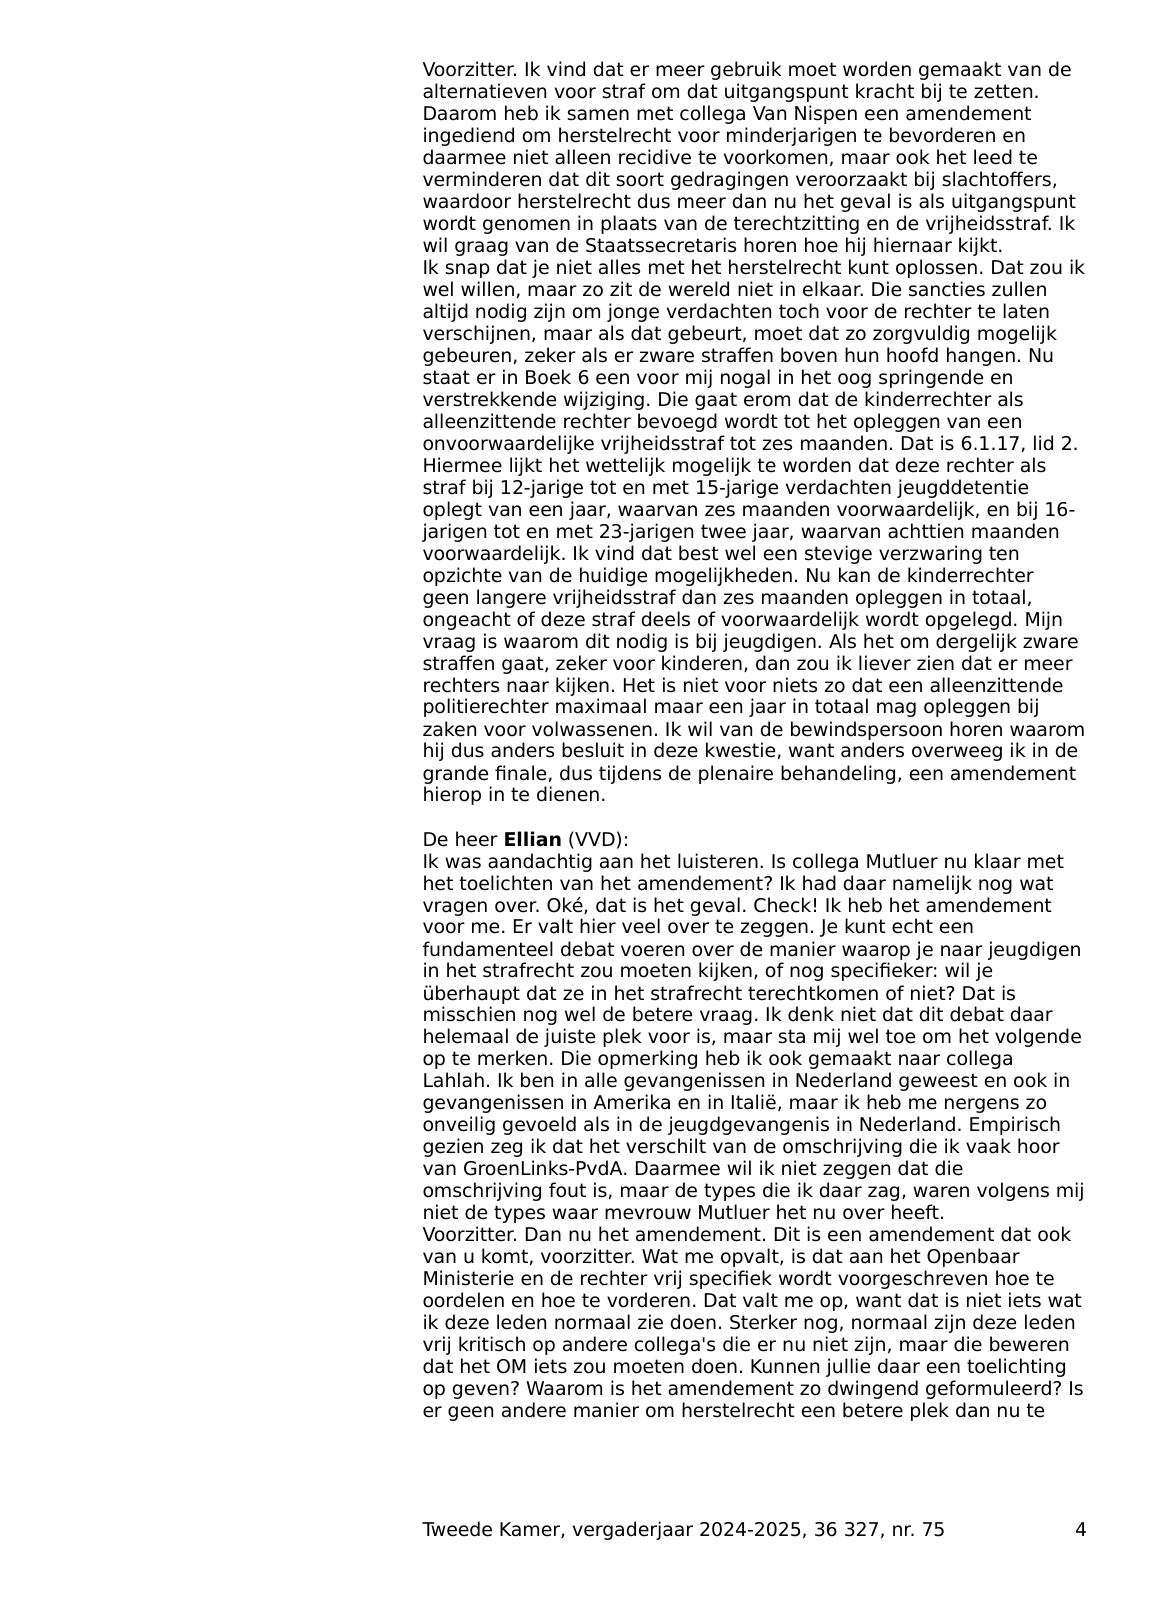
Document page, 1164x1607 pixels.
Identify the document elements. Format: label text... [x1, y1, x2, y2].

text Voorzitter. Ik vind dat er meer gebruik moet worden gemaakt van de alternatieven voor straf om dat uitgangspunt kracht bij te zetten. Daarom heb ik samen met collega Van Nispen een amendement ingediend om herstelrecht voor minderjarigen te bevorderen en daarmee niet alleen recidive te voorkomen, maar ook het leed te verminderen dat dit soort gedragingen veroorzaakt bij slachtoffers, waardoor herstelrecht dus meer dan nu het geval is als uitgangspunt wordt genomen in plaats van de terechtzitting en de vrijheidsstraf. Ik wil graag van de Staatssecretaris horen hoe hij hiernaar kijkt. [422, 59, 1087, 257]
text Voorzitter. Dan nu het amendement. Dit is een amendement dat ook van u komt, voorzitter. Wat me opvalt, is dat aan het Openbaar Ministerie en de rechter vrij specifiek wordt voorgeschreven hoe te oordelen en hoe te vorderen. Dat valt me op, want dat is niet iets wat ik deze leden normaal zie doen. Sterker nog, normaal zijn deze leden vrij kritisch op andere collega's die er nu niet zijn, maar die beweren dat het OM iets zou moeten doen. Kunnen jullie daar een toelichting op geven? Waarom is het amendement zo dwingend geformuleerd? Is er geen andere manier om herstelrecht een betere plek dan nu te [422, 1224, 1087, 1422]
text Ik snap dat je niet alles met het herstelrecht kunt oplossen. Dat zou ik wel willen, maar zo zit de wereld niet in elkaar. Die sancties zullen altijd nodig zijn om jonge verdachten toch voor de rechter te laten verschijnen, maar als dat gebeurt, moet dat zo zorgvuldig mogelijk gebeuren, zeker als er zware straffen boven hun hoofd hangen. Nu staat er in Boek 6 een voor mij nogal in het oog springende en verstrekkende wijziging. Die gaat erom dat de kinderrechter als alleenzittende rechter bevoegd wordt tot het opleggen van een onvoorwaardelijke vrijheidsstraf tot zes maanden. Dat is 6.1.17, lid 2. Hiermee lijkt het wettelijk mogelijk te worden dat deze rechter als straf bij 12-jarige tot en met 15-jarige verdachten jeugddetentie oplegt van een jaar, waarvan zes maanden voorwaardelijk, en bij 16-jarigen tot en met 23-jarigen twee jaar, waarvan achttien maanden voorwaardelijk. Ik vind dat best wel een stevige verzwaring ten opzichte van de huidige mogelijkheden. Nu kan de kinderrechter geen langere vrijheidsstraf dan zes maanden opleggen in totaal, ongeacht of deze straf deels of voorwaardelijk wordt opgelegd. Mijn vraag is waarom dit nodig is bij jeugdigen. Als het om dergelijk zware straffen gaat, zeker voor kinderen, dan zou ik liever zien dat er meer rechters naar kijken. Het is niet voor niets zo dat een alleenzittende politierechter maximaal maar een jaar in totaal mag opleggen bij zaken voor volwassenen. Ik wil van de bewindspersoon horen waarom hij dus anders besluit in deze kwestie, want anders overweeg ik in de grande finale, dus tijdens de plenaire behandeling, een amendement hierop in te dienen. [422, 257, 1087, 806]
text De heer Ellian (VVD): [422, 828, 1087, 851]
text Ik was aandachtig aan het luisteren. Is collega Mutluer nu klaar met het toelichten van het amendement? Ik had daar namelijk nog wat vragen over. Oké, dat is het geval. Check! Ik heb het amendement voor me. Er valt hier veel over te zeggen. Je kunt echt een fundamenteel debat voeren over de manier waarop je naar jeugdigen in het strafrecht zou moeten kijken, of nog specifieker: wil je überhaupt dat ze in het strafrecht terechtkomen of niet? Dat is misschien nog wel de betere vraag. Ik denk niet dat dit debat daar helemaal de juiste plek voor is, maar sta mij wel toe om het volgende op te merken. Die opmerking heb ik ook gemaakt naar collega Lahlah. Ik ben in alle gevangenissen in Nederland geweest en ook in gevangenissen in Amerika en in Italië, maar ik heb me nergens zo onveilig gevoeld als in de jeugdgevangenis in Nederland. Empirisch gezien zeg ik dat het verschilt van de omschrijving die ik vaak hoor van GroenLinks-PvdA. Daarmee wil ik niet zeggen dat die omschrijving fout is, maar de types die ik daar zag, waren volgens mij niet de types waar mevrouw Mutluer het nu over heeft. [422, 851, 1087, 1224]
